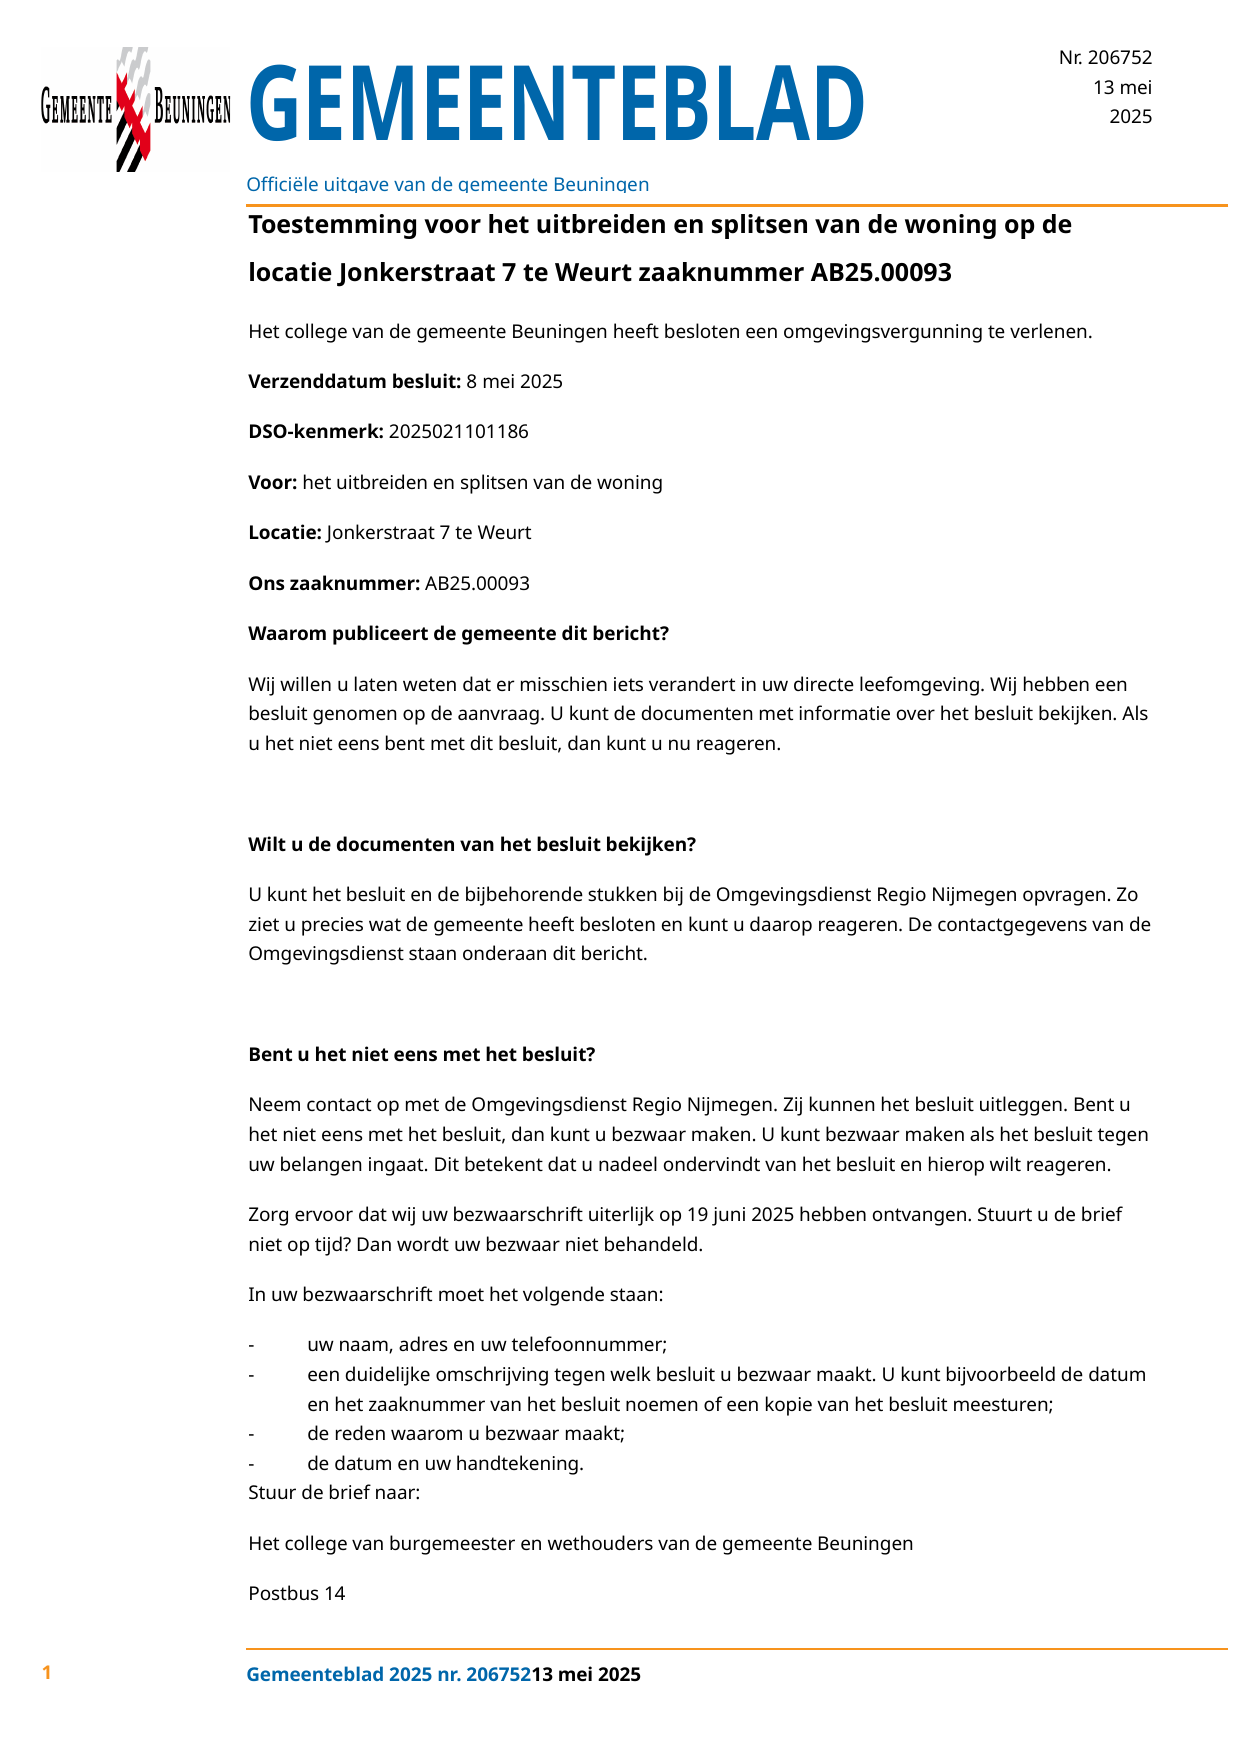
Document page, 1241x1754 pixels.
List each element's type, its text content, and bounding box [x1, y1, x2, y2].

text DSO-kenmerk: 2025021101186 [248, 419, 1152, 444]
picture [41, 47, 231, 172]
text Postbus 14 [248, 1580, 1152, 1606]
text Bent u het niet eens met het besluit? [248, 1041, 1152, 1067]
text Wij willen u laten weten dat er misschien iets verandert in uw directe leefomgeving. Wij hebben een besluit genomen op de aanvraag. U kunt de documenten met informatie over het besluit bekijken. Als u het niet eens bent met dit besluit, dan kunt u nu reageren. [248, 671, 1152, 756]
list de datum en uw handtekening. [248, 1450, 1152, 1476]
text Waarom publiceert de gemeente dit bericht? [248, 620, 1152, 646]
text Toestemming voor het uitbreiden en splitsen van de woning op de locatie Jonkerstraat 7 te Weurt zaaknummer AB25.00093 [248, 207, 1152, 288]
text Voor: het uitbreiden en splitsen van de woning [248, 469, 1152, 495]
list uw naam, adres en uw telefoonnummer; [248, 1332, 1152, 1357]
text Wilt u de documenten van het besluit bekijken? [248, 831, 1152, 857]
text Ons zaaknummer: AB25.00093 [248, 570, 1152, 596]
list de reden waarom u bezwaar maakt; [248, 1420, 1152, 1446]
list een duidelijke omschrijving tegen welk besluit u bezwaar maakt. U kunt bijvoorbeeld de datum en het zaaknummer van het besluit noemen of een kopie van het besluit meesturen; [248, 1361, 1152, 1417]
text Verzenddatum besluit: 8 mei 2025 [248, 368, 1152, 394]
text Neem contact op met de Omgevingsdienst Regio Nijmegen. Zij kunnen het besluit uitleggen. Bent u het niet eens met het besluit, dan kunt u bezwaar maken. U kunt bezwaar maken als het besluit tegen uw belangen ingaat. Dit betekent dat u nadeel ondervindt van het besluit en hierop wilt reageren. [248, 1092, 1152, 1177]
text U kunt het besluit en de bijbehorende stukken bij de Omgevingsdienst Regio Nijmegen opvragen. Zo ziet u precies wat de gemeente heeft besloten en kunt u daarop reageren. De contactgegevens van de Omgevingsdienst staan onderaan dit bericht. [248, 881, 1152, 966]
text Stuur de brief naar: [248, 1479, 1152, 1505]
text Locatie: Jonkerstraat 7 te Weurt [248, 519, 1152, 545]
text Het college van de gemeente Beuningen heeft besloten een omgevingsvergunning te verlenen. [248, 318, 1152, 344]
text Zorg ervoor dat wij uw bezwaarschrift uiterlijk op 19 juni 2025 hebben ontvangen. Stuurt u de brief niet op tijd? Dan wordt uw bezwaar niet behandeld. [248, 1201, 1152, 1257]
text Het college van burgemeester en wethouders van de gemeente Beuningen [248, 1530, 1152, 1556]
text In uw bezwaarschrift moet het volgende staan: [248, 1281, 1152, 1307]
